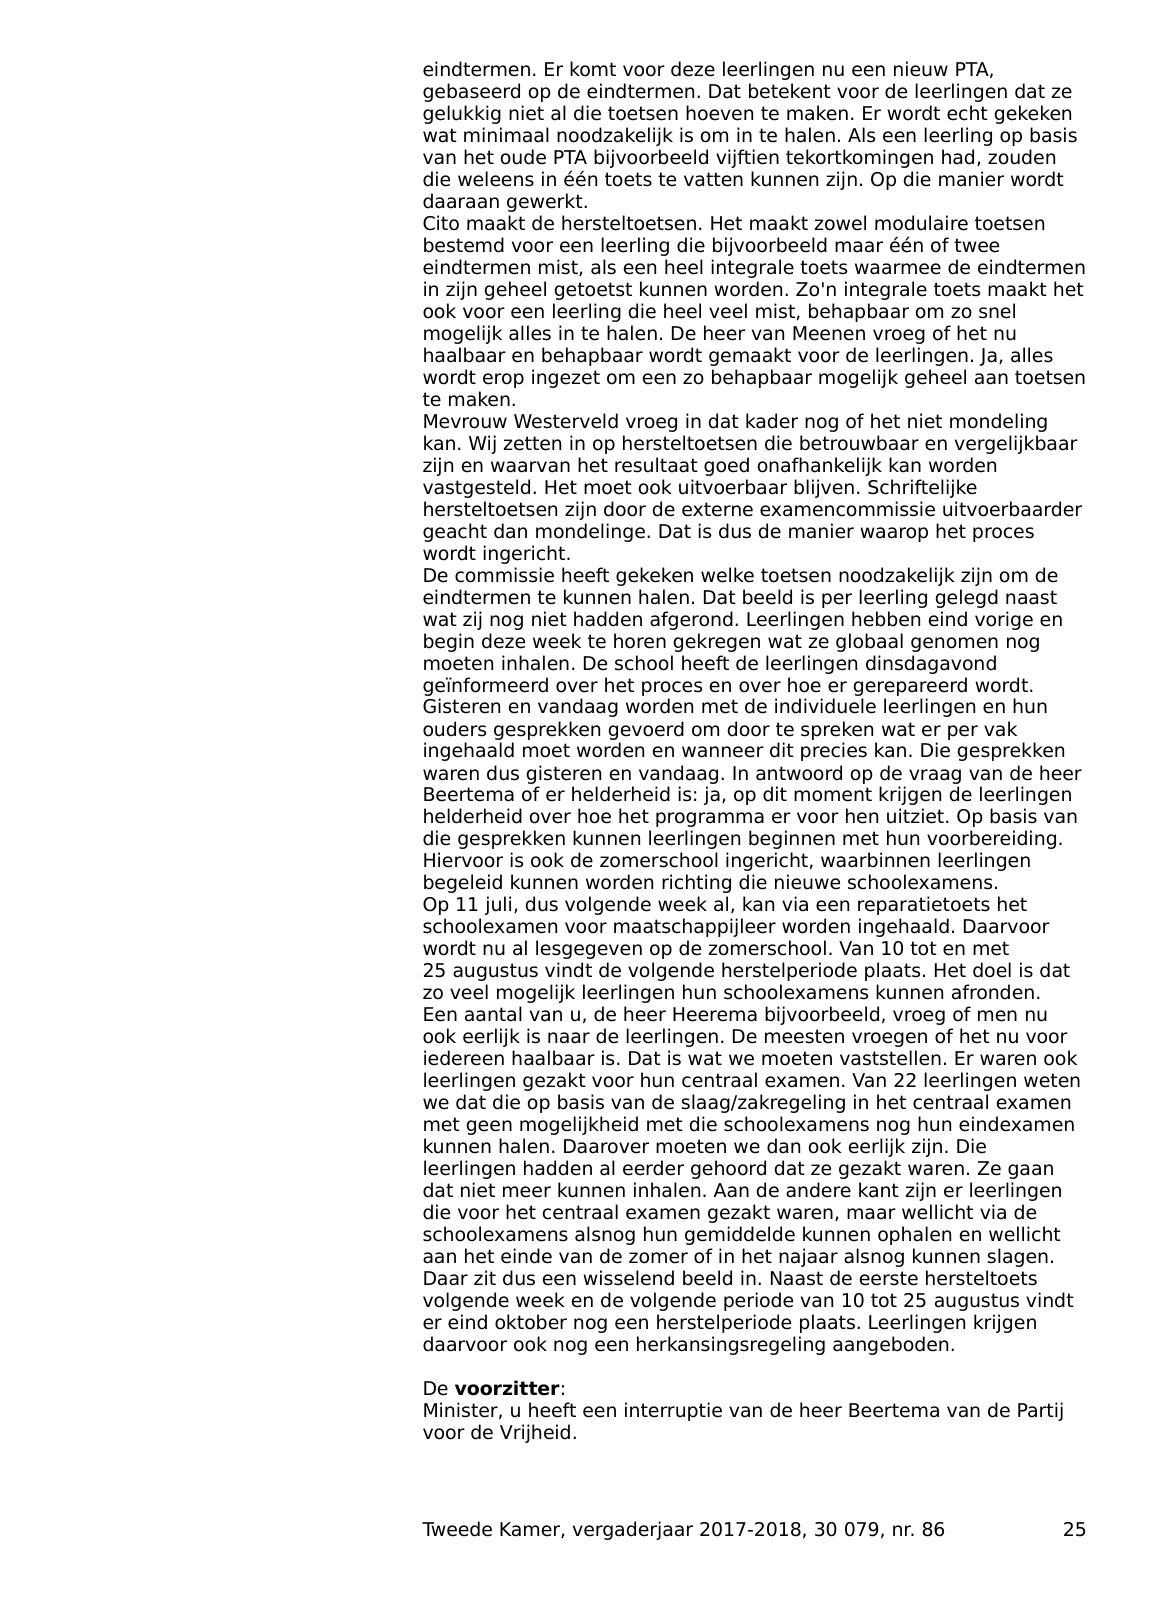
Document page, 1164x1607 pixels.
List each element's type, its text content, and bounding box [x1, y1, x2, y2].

text Minister, u heeft een interruptie van de heer Beertema van de Partij voor de Vrijheid. [422, 1400, 1087, 1444]
text Mevrouw Westerveld vroeg in dat kader nog of het niet mondeling kan. Wij zetten in op hersteltoetsen die betrouwbaar en vergelijkbaar zijn en waarvan het resultaat goed onafhankelijk kan worden vastgesteld. Het moet ook uitvoerbaar blijven. Schriftelijke hersteltoetsen zijn door de externe examencommissie uitvoerbaarder geacht dan mondelinge. Dat is dus de manier waarop het proces wordt ingericht. [422, 411, 1087, 564]
text eindtermen. Er komt voor deze leerlingen nu een nieuw PTA, gebaseerd op de eindtermen. Dat betekent voor de leerlingen dat ze gelukkig niet al die toetsen hoeven te maken. Er wordt echt gekeken wat minimaal noodzakelijk is om in te halen. Als een leerling op basis van het oude PTA bijvoorbeeld vijftien tekortkomingen had, zouden die weleens in één toets te vatten kunnen zijn. Op die manier wordt daaraan gewerkt. [422, 59, 1087, 213]
text De voorzitter: [422, 1378, 1087, 1400]
text Op 11 juli, dus volgende week al, kan via een reparatietoets het schoolexamen voor maatschappijleer worden ingehaald. Daarvoor wordt nu al lesgegeven op de zomerschool. Van 10 tot en met 25 augustus vindt de volgende herstelperiode plaats. Het doel is dat zo veel mogelijk leerlingen hun schoolexamens kunnen afronden. [422, 894, 1087, 1004]
text Een aantal van u, de heer Heerema bijvoorbeeld, vroeg of men nu ook eerlijk is naar de leerlingen. De meesten vroegen of het nu voor iedereen haalbaar is. Dat is wat we moeten vaststellen. Er waren ook leerlingen gezakt voor hun centraal examen. Van 22 leerlingen weten we dat die op basis van de slaag/zakregeling in het centraal examen met geen mogelijkheid met die schoolexamens nog hun eindexamen kunnen halen. Daarover moeten we dan ook eerlijk zijn. Die leerlingen hadden al eerder gehoord dat ze gezakt waren. Ze gaan dat niet meer kunnen inhalen. Aan de andere kant zijn er leerlingen die voor het centraal examen gezakt waren, maar wellicht via de schoolexamens alsnog hun gemiddelde kunnen ophalen en wellicht aan het einde van de zomer of in het najaar alsnog kunnen slagen. Daar zit dus een wisselend beeld in. Naast de eerste hersteltoets volgende week en de volgende periode van 10 tot 25 augustus vindt er eind oktober nog een herstelperiode plaats. Leerlingen krijgen daarvoor ook nog een herkansingsregeling aangeboden. [422, 1004, 1087, 1356]
text De commissie heeft gekeken welke toetsen noodzakelijk zijn om de eindtermen te kunnen halen. Dat beeld is per leerling gelegd naast wat zij nog niet hadden afgerond. Leerlingen hebben eind vorige en begin deze week te horen gekregen wat ze globaal genomen nog moeten inhalen. De school heeft de leerlingen dinsdagavond geïnformeerd over het proces en over hoe er gerepareerd wordt. Gisteren en vandaag worden met de individuele leerlingen en hun ouders gesprekken gevoerd om door te spreken wat er per vak ingehaald moet worden en wanneer dit precies kan. Die gesprekken waren dus gisteren en vandaag. In antwoord op de vraag van de heer Beertema of er helderheid is: ja, op dit moment krijgen de leerlingen helderheid over hoe het programma er voor hen uitziet. Op basis van die gesprekken kunnen leerlingen beginnen met hun voorbereiding. Hiervoor is ook de zomerschool ingericht, waarbinnen leerlingen begeleid kunnen worden richting die nieuwe schoolexamens. [422, 564, 1087, 894]
text Cito maakt de hersteltoetsen. Het maakt zowel modulaire toetsen bestemd voor een leerling die bijvoorbeeld maar één of twee eindtermen mist, als een heel integrale toets waarmee de eindtermen in zijn geheel getoetst kunnen worden. Zo'n integrale toets maakt het ook voor een leerling die heel veel mist, behapbaar om zo snel mogelijk alles in te halen. De heer van Meenen vroeg of het nu haalbaar en behapbaar wordt gemaakt voor de leerlingen. Ja, alles wordt erop ingezet om een zo behapbaar mogelijk geheel aan toetsen te maken. [422, 213, 1087, 411]
